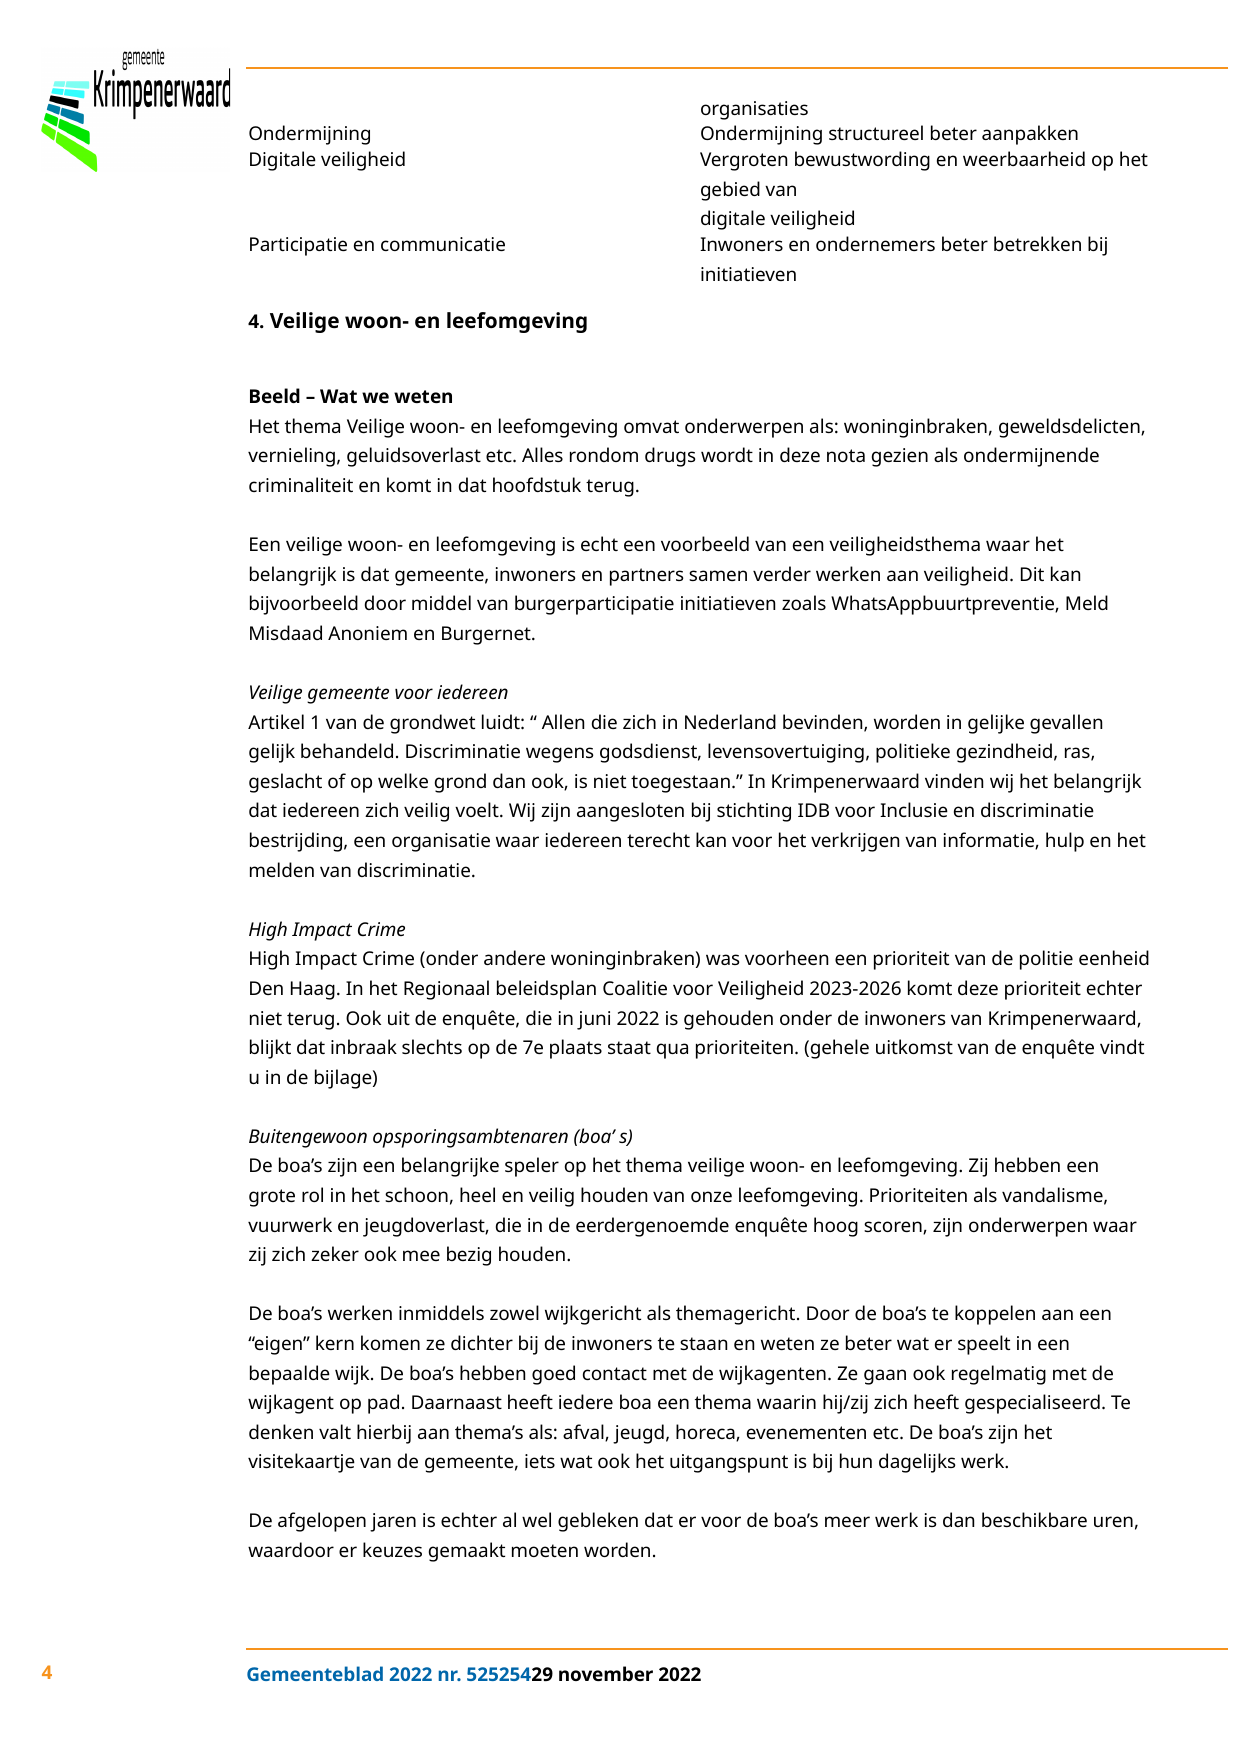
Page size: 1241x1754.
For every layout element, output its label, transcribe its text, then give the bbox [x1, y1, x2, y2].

table_cell Digitale veiligheid [248, 146, 700, 231]
text High Impact Crime [248, 916, 1152, 942]
table_cell Vergroten bewustwording en weerbaarheid op het gebied van digitale veiligheid [700, 146, 1152, 231]
text Veilige gemeente voor iedereen [248, 679, 1152, 705]
text Het thema Veilige woon- en leefomgeving omvat onderwerpen als: woninginbraken, geweldsdelicten, vernieling, geluidsoverlast etc. Alles rondom drugs wordt in deze nota gezien als ondermijnende criminaliteit en komt in dat hoofdstuk terug. [248, 413, 1152, 498]
text De boa’s werken inmiddels zowel wijkgericht als themagericht. Door de boa’s te koppelen aan een “eigen” kern komen ze dichter bij de inwoners te staan en weten ze beter wat er speelt in een bepaalde wijk. De boa’s hebben goed contact met de wijkagenten. Ze gaan ook regelmatig met de wijkagent op pad. Daarnaast heeft iedere boa een thema waarin hij/zij zich heeft gespecialiseerd. Te denken valt hierbij aan thema’s als: afval, jeugd, horeca, evenementen etc. De boa’s zijn het visitekaartje van de gemeente, iets wat ook het uitgangspunt is bij hun dagelijks werk. [248, 1301, 1152, 1474]
text Buitengewoon opsporingsambtenaren (boa’ s) [248, 1123, 1152, 1149]
text Een veilige woon- en leefomgeving is echt een voorbeeld van een veiligheidsthema waar het belangrijk is dat gemeente, inwoners en partners samen verder werken aan veiligheid. Dit kan bijvoorbeeld door middel van burgerparticipatie initiatieven zoals WhatsAppbuurtpreventie, Meld Misdaad Anoniem en Burgernet. [248, 531, 1152, 646]
text Beeld – Wat we weten [248, 383, 1152, 409]
text High Impact Crime (onder andere woninginbraken) was voorheen een prioriteit van de politie eenheid Den Haag. In het Regionaal beleidsplan Coalitie voor Veiligheid 2023-2026 komt deze prioriteit echter niet terug. Ook uit de enquête, die in juni 2022 is gehouden onder de inwoners van Krimpenerwaard, blijkt dat inbraak slechts op de 7e plaats staat qua prioriteiten. (gehele uitkomst van de enquête vindt u in de bijlage) [248, 946, 1152, 1089]
picture [41, 47, 231, 172]
text 4. Veilige woon- en leefomgeving [248, 306, 1152, 334]
text De boa’s zijn een belangrijke speler op het thema veilige woon- en leefomgeving. Zij hebben een grote rol in het schoon, heel en veilig houden van onze leefomgeving. Prioriteiten als vandalisme, vuurwerk en jeugdoverlast, die in de eerdergenoemde enquête hoog scoren, zijn onderwerpen waar zij zich zeker ook mee bezig houden. [248, 1153, 1152, 1267]
table_cell Ondermijning [248, 121, 700, 146]
text Artikel 1 van de grondwet luidt: “ Allen die zich in Nederland bevinden, worden in gelijke gevallen gelijk behandeld. Discriminatie wegens godsdienst, levensovertuiging, politieke gezindheid, ras, geslacht of op welke grond dan ook, is niet toegestaan.” In Krimpenerwaard vinden wij het belangrijk dat iedereen zich veilig voelt. Wij zijn aangesloten bij stichting IDB voor Inclusie en discriminatie bestrijding, een organisatie waar iedereen terecht kan voor het verkrijgen van informatie, hulp en het melden van discriminatie. [248, 709, 1152, 882]
table_cell Ondermijning structureel beter aanpakken [700, 121, 1152, 146]
table_cell Participatie en communicatie [248, 231, 700, 286]
table_cell [248, 95, 700, 121]
table_cell organisaties [700, 95, 1152, 121]
text De afgelopen jaren is echter al wel gebleken dat er voor de boa’s meer werk is dan beschikbare uren, waardoor er keuzes gemaakt moeten worden. [248, 1508, 1152, 1563]
table_cell Inwoners en ondernemers beter betrekken bij initiatieven [700, 231, 1152, 286]
